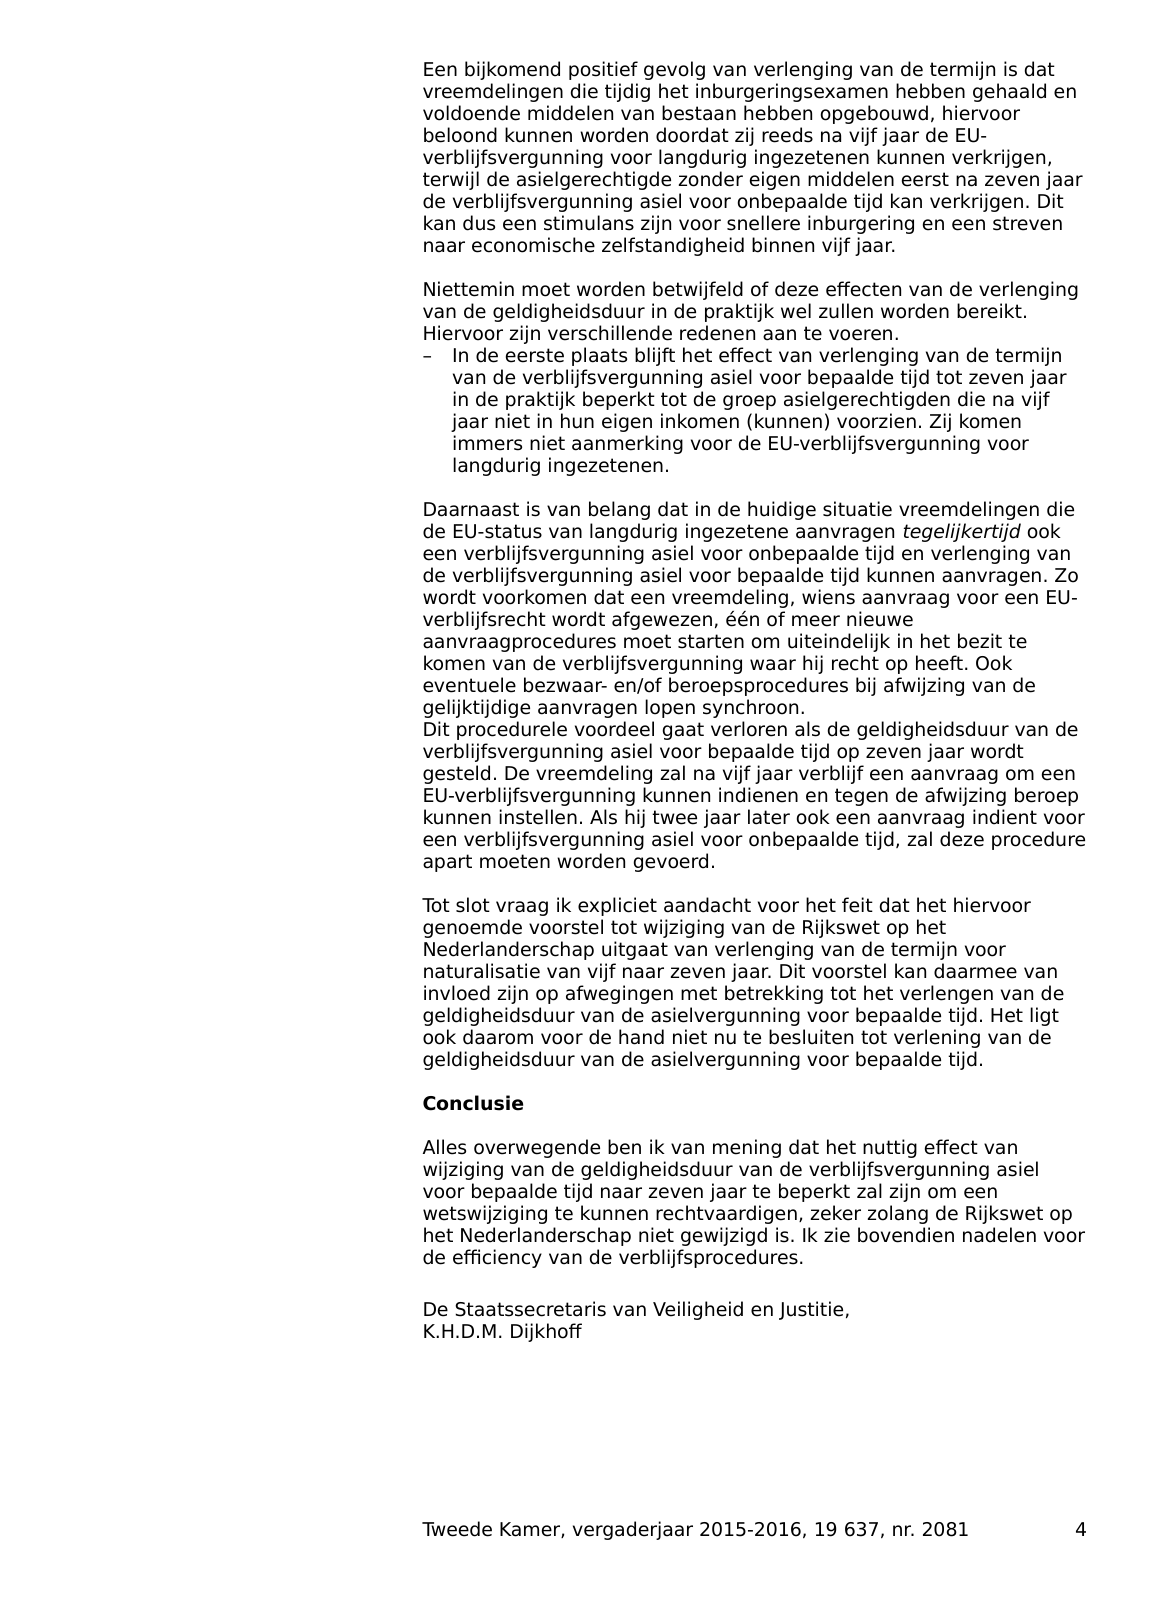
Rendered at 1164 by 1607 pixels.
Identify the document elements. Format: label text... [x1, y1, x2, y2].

text De Staatssecretaris van Veiligheid en Justitie, K.H.D.M. Dijkhoff [422, 1299, 1087, 1343]
text Niettemin moet worden betwijfeld of deze effecten van de verlenging van de geldigheidsduur in de praktijk wel zullen worden bereikt. Hiervoor zijn verschillende redenen aan te voeren. [422, 279, 1087, 345]
text Dit procedurele voordeel gaat verloren als de geldigheidsduur van de verblijfsvergunning asiel voor bepaalde tijd op zeven jaar wordt gesteld. De vreemdeling zal na vijf jaar verblijf een aanvraag om een EU-verblijfsvergunning kunnen indienen en tegen de afwijzing beroep kunnen instellen. Als hij twee jaar later ook een aanvraag indient voor een verblijfsvergunning asiel voor onbepaalde tijd, zal deze procedure apart moeten worden gevoerd. [422, 719, 1087, 873]
text Tot slot vraag ik expliciet aandacht voor het feit dat het hiervoor genoemde voorstel tot wijziging van de Rijkswet op het Nederlanderschap uitgaat van verlenging van de termijn voor naturalisatie van vijf naar zeven jaar. Dit voorstel kan daarmee van invloed zijn op afwegingen met betrekking tot het verlengen van de geldigheidsduur van de asielvergunning voor bepaalde tijd. Het ligt ook daarom voor de hand niet nu te besluiten tot verlening van de geldigheidsduur van de asielvergunning voor bepaalde tijd. [422, 895, 1087, 1071]
text Een bijkomend positief gevolg van verlenging van de termijn is dat vreemdelingen die tijdig het inburgeringsexamen hebben gehaald en voldoende middelen van bestaan hebben opgebouwd, hiervoor beloond kunnen worden doordat zij reeds na vijf jaar de EU-verblijfsvergunning voor langdurig ingezetenen kunnen verkrijgen, terwijl de asielgerechtigde zonder eigen middelen eerst na zeven jaar de verblijfsvergunning asiel voor onbepaalde tijd kan verkrijgen. Dit kan dus een stimulans zijn voor snellere inburgering en een streven naar economische zelfstandigheid binnen vijf jaar. [422, 59, 1087, 257]
text Daarnaast is van belang dat in de huidige situatie vreemdelingen die de EU-status van langdurig ingezetene aanvragen tegelijkertijd ook een verblijfsvergunning asiel voor onbepaalde tijd en verlenging van de verblijfsvergunning asiel voor bepaalde tijd kunnen aanvragen. Zo wordt voorkomen dat een vreemdeling, wiens aanvraag voor een EU-verblijfsrecht wordt afgewezen, één of meer nieuwe aanvraagprocedures moet starten om uiteindelijk in het bezit te komen van de verblijfsvergunning waar hij recht op heeft. Ook eventuele bezwaar- en/of beroepsprocedures bij afwijzing van de gelijktijdige aanvragen lopen synchroon. [422, 499, 1087, 719]
text Alles overwegende ben ik van mening dat het nuttig effect van wijziging van de geldigheidsduur van de verblijfsvergunning asiel voor bepaalde tijd naar zeven jaar te beperkt zal zijn om een wetswijziging te kunnen rechtvaardigen, zeker zolang de Rijkswet op het Nederlanderschap niet gewijzigd is. Ik zie bovendien nadelen voor de efficiency van de verblijfsprocedures. [422, 1137, 1087, 1269]
text – In de eerste plaats blijft het effect van verlenging van de termijn van de verblijfsvergunning asiel voor bepaalde tijd tot zeven jaar in de praktijk beperkt tot de groep asielgerechtigden die na vijf jaar niet in hun eigen inkomen (kunnen) voorzien. Zij komen immers niet aanmerking voor de EU-verblijfsvergunning voor langdurig ingezetenen. [422, 345, 1087, 477]
subtitle Conclusie [422, 1093, 1087, 1115]
